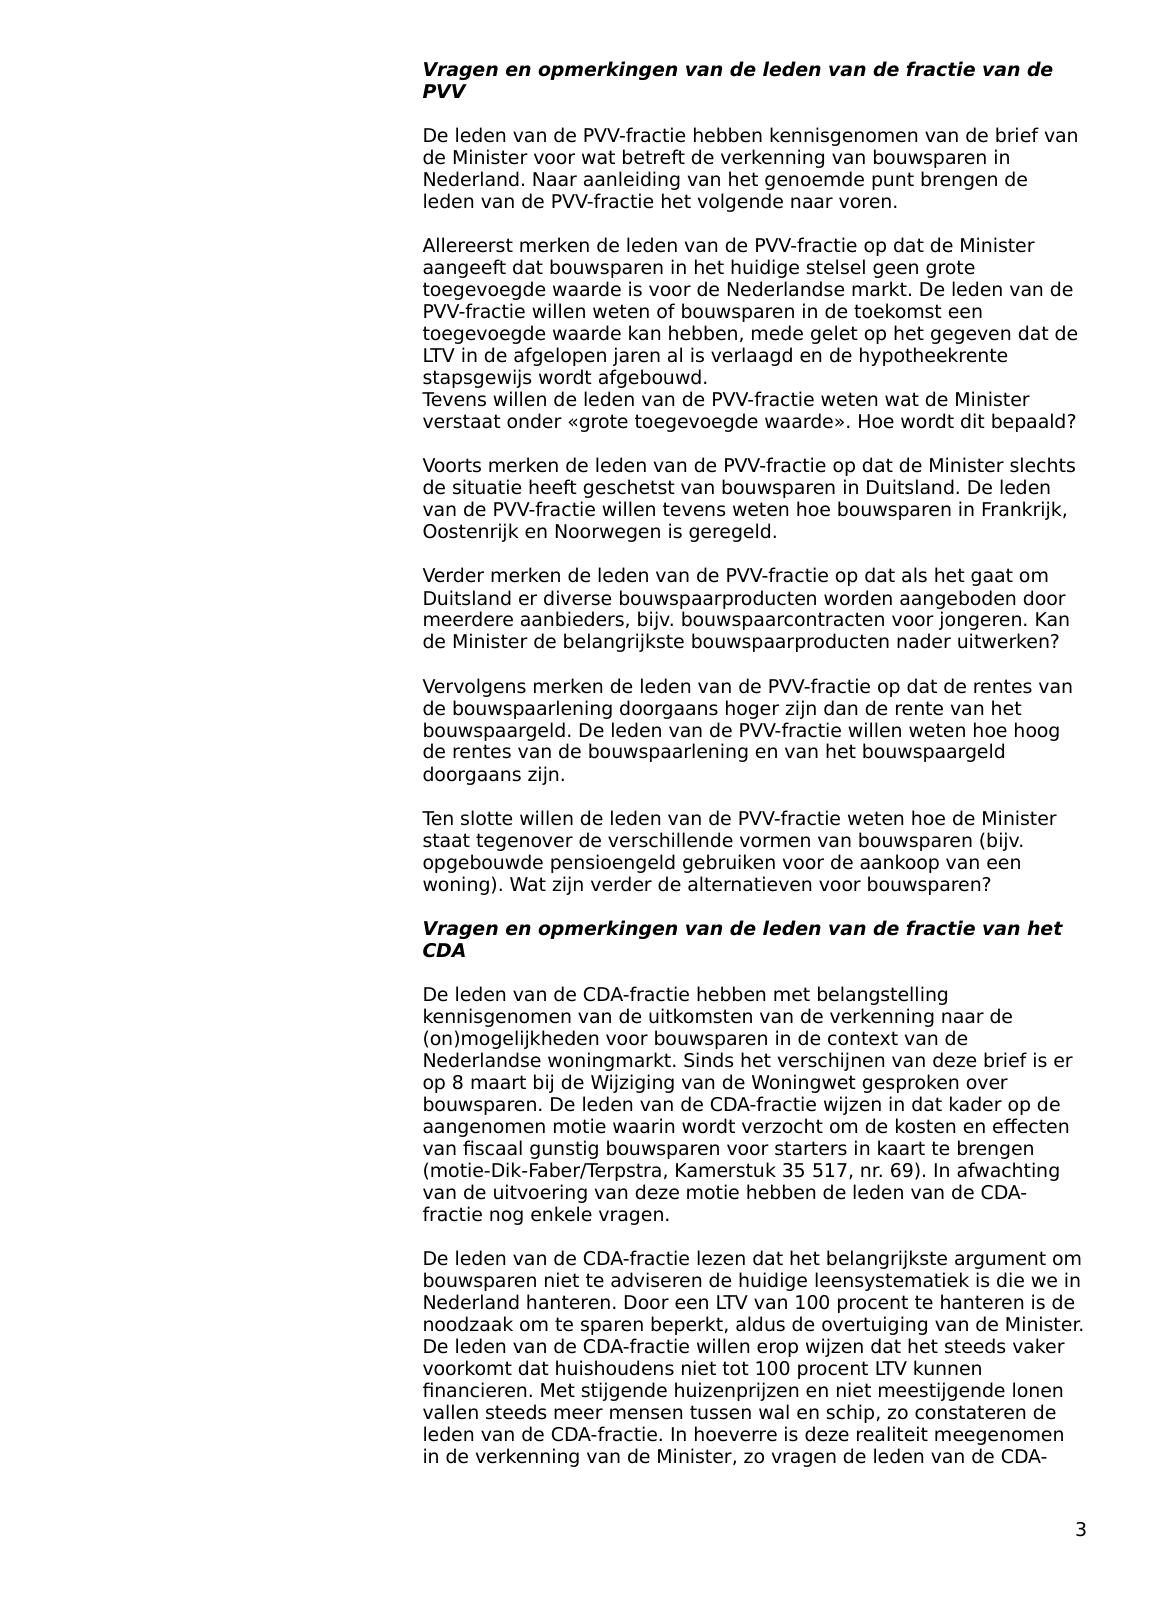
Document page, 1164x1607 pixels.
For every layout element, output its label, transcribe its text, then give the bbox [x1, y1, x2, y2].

text Voorts merken de leden van de PVV-fractie op dat de Minister slechts de situatie heeft geschetst van bouwsparen in Duitsland. De leden van de PVV-fractie willen tevens weten hoe bouwsparen in Frankrijk, Oostenrijk en Noorwegen is geregeld. [422, 455, 1087, 543]
subtitle Vragen en opmerkingen van de leden van de fractie van de PVV [422, 59, 1087, 103]
text De leden van de CDA-fractie hebben met belangstelling kennisgenomen van de uitkomsten van de verkenning naar de (on)mogelijkheden voor bouwsparen in de context van de Nederlandse woningmarkt. Sinds het verschijnen van deze brief is er op 8 maart bij de Wijziging van de Woningwet gesproken over bouwsparen. De leden van de CDA-fractie wijzen in dat kader op de aangenomen motie waarin wordt verzocht om de kosten en effecten van fiscaal gunstig bouwsparen voor starters in kaart te brengen (motie-Dik-Faber/Terpstra, Kamerstuk 35 517, nr. 69). In afwachting van de uitvoering van deze motie hebben de leden van de CDA-fractie nog enkele vragen. [422, 984, 1087, 1226]
text Tevens willen de leden van de PVV-fractie weten wat de Minister verstaat onder «grote toegevoegde waarde». Hoe wordt dit bepaald? [422, 389, 1087, 433]
text De leden van de CDA-fractie lezen dat het belangrijkste argument om bouwsparen niet te adviseren de huidige leensystematiek is die we in Nederland hanteren. Door een LTV van 100 procent te hanteren is de noodzaak om te sparen beperkt, aldus de overtuiging van de Minister. De leden van de CDA-fractie willen erop wijzen dat het steeds vaker voorkomt dat huishoudens niet tot 100 procent LTV kunnen financieren. Met stijgende huizenprijzen en niet meestijgende lonen vallen steeds meer mensen tussen wal en schip, zo constateren de leden van de CDA-fractie. In hoeverre is deze realiteit meegenomen in de verkenning van de Minister, zo vragen de leden van de CDA- [422, 1248, 1087, 1468]
text Allereerst merken de leden van de PVV-fractie op dat de Minister aangeeft dat bouwsparen in het huidige stelsel geen grote toegevoegde waarde is voor de Nederlandse markt. De leden van de PVV-fractie willen weten of bouwsparen in de toekomst een toegevoegde waarde kan hebben, mede gelet op het gegeven dat de LTV in de afgelopen jaren al is verlaagd en de hypotheekrente stapsgewijs wordt afgebouwd. [422, 235, 1087, 389]
text Ten slotte willen de leden van de PVV-fractie weten hoe de Minister staat tegenover de verschillende vormen van bouwsparen (bijv. opgebouwde pensioengeld gebruiken voor de aankoop van een woning). Wat zijn verder de alternatieven voor bouwsparen? [422, 808, 1087, 896]
text Verder merken de leden van de PVV-fractie op dat als het gaat om Duitsland er diverse bouwspaarproducten worden aangeboden door meerdere aanbieders, bijv. bouwspaarcontracten voor jongeren. Kan de Minister de belangrijkste bouwspaarproducten nader uitwerken? [422, 565, 1087, 653]
text De leden van de PVV-fractie hebben kennisgenomen van de brief van de Minister voor wat betreft de verkenning van bouwsparen in Nederland. Naar aanleiding van het genoemde punt brengen de leden van de PVV-fractie het volgende naar voren. [422, 125, 1087, 213]
text Vervolgens merken de leden van de PVV-fractie op dat de rentes van de bouwspaarlening doorgaans hoger zijn dan de rente van het bouwspaargeld. De leden van de PVV-fractie willen weten hoe hoog de rentes van de bouwspaarlening en van het bouwspaargeld doorgaans zijn. [422, 676, 1087, 785]
subtitle Vragen en opmerkingen van de leden van de fractie van het CDA [422, 918, 1087, 962]
